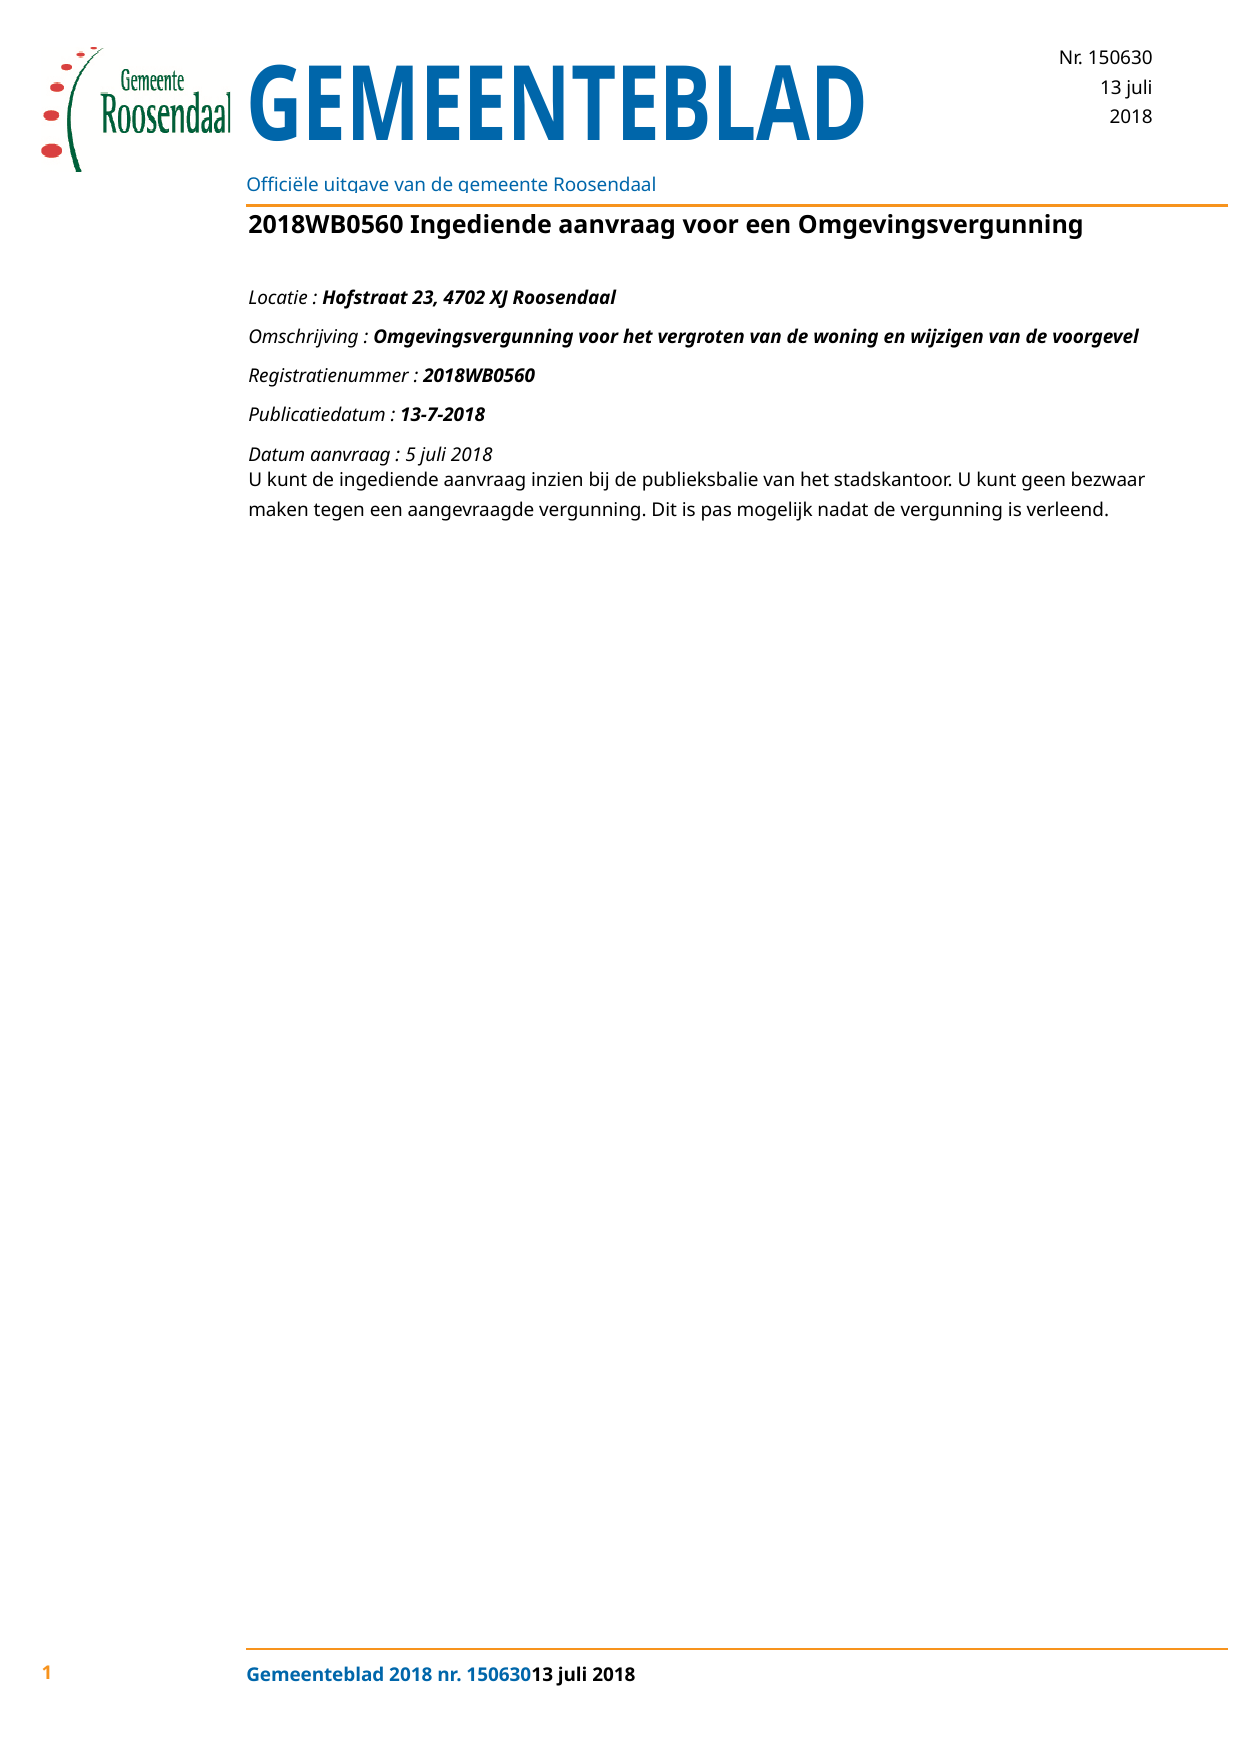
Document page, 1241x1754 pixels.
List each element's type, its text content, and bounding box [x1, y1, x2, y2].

text U kunt de ingediende aanvraag inzien bij de publieksbalie van het stadskantoor. U kunt geen bezwaar maken tegen een aangevraagde vergunning. Dit is pas mogelijk nadat de vergunning is verleend. [248, 467, 1152, 522]
picture [41, 47, 231, 172]
text Locatie : Hofstraat 23, 4702 XJ Roosendaal [248, 284, 1152, 309]
text Datum aanvraag : 5 juli 2018 [248, 441, 1152, 467]
text 2018WB0560 Ingediende aanvraag voor een Omgevingsvergunning [248, 207, 1152, 241]
text Registratienummer : 2018WB0560 [248, 362, 1152, 388]
text Publicatiedatum : 13-7-2018 [248, 402, 1152, 427]
text Omschrijving : Omgevingsvergunning voor het vergroten van de woning en wijzigen van de voorgevel [248, 323, 1152, 349]
